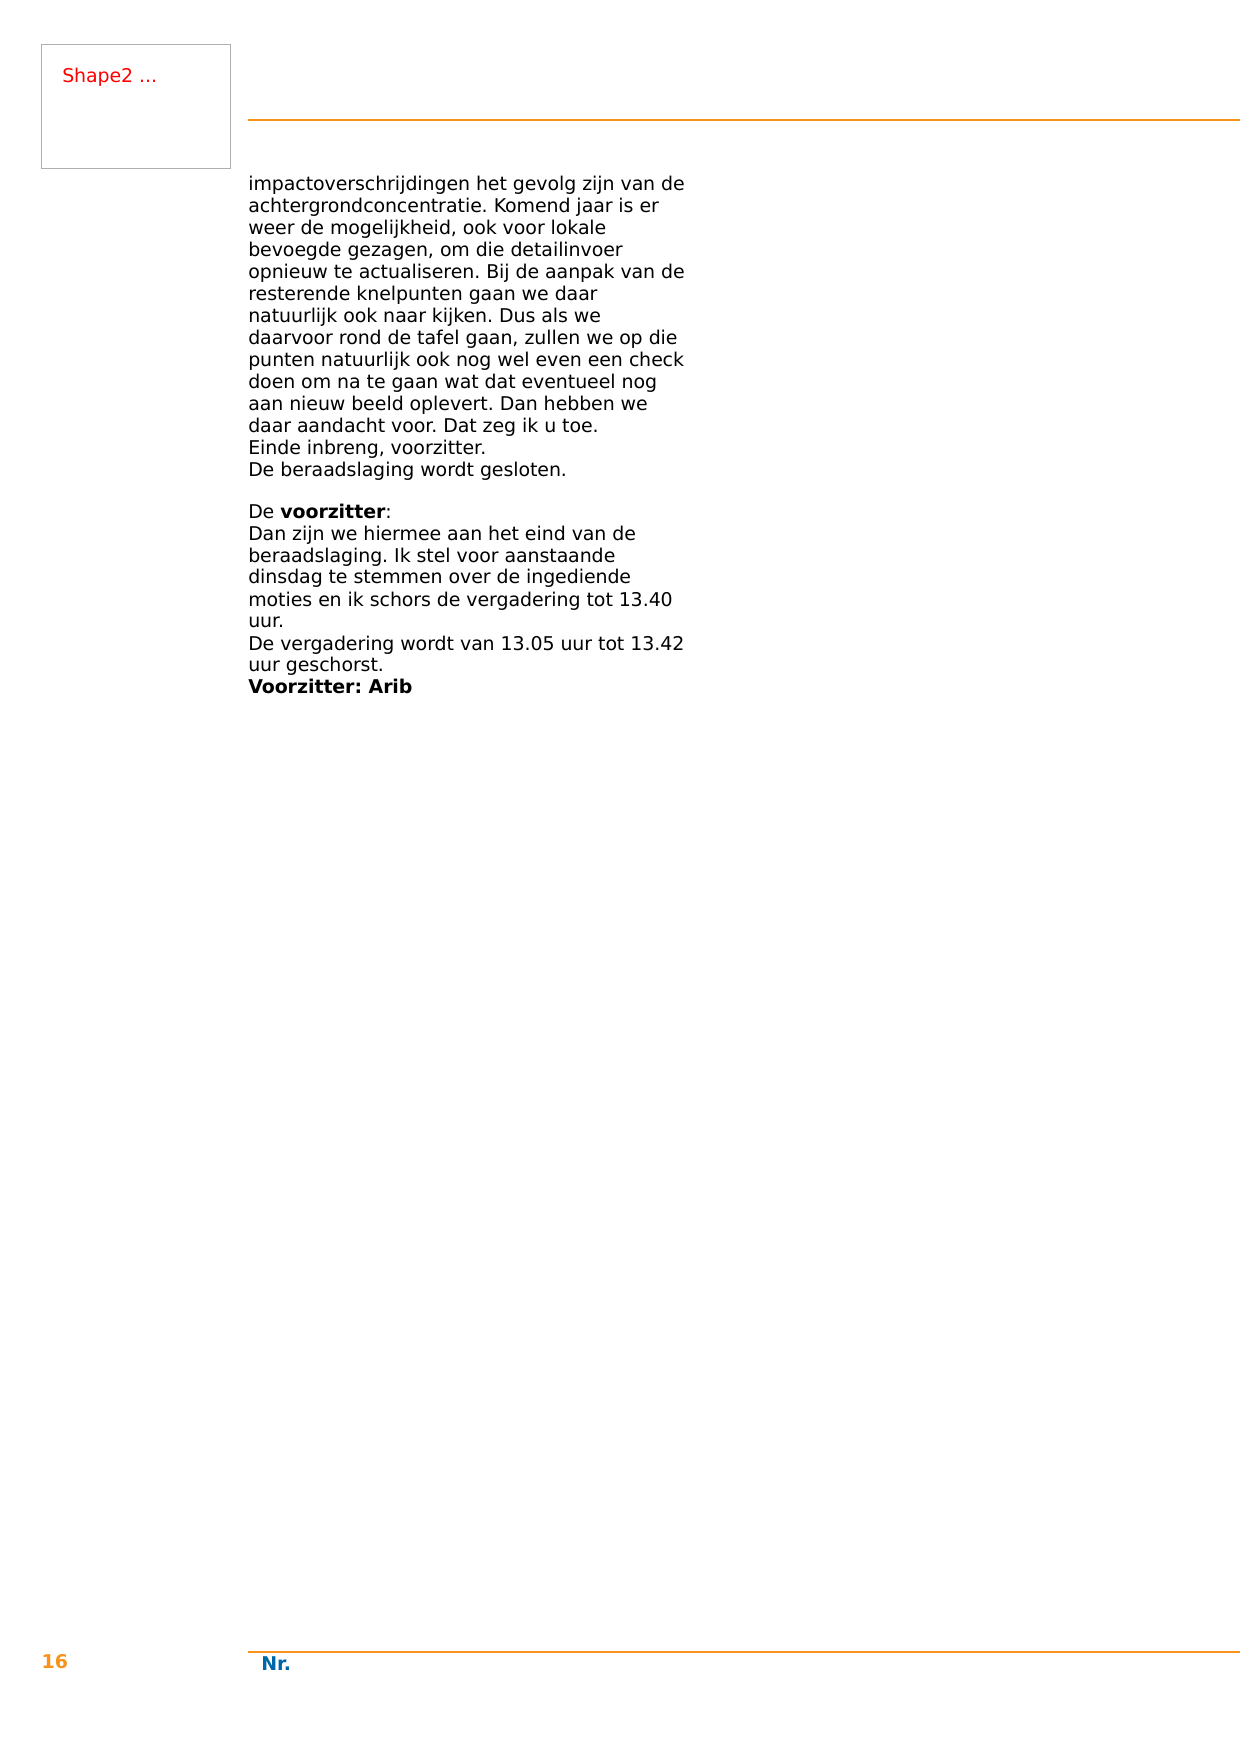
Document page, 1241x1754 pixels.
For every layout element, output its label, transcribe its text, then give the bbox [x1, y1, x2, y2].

text De beraadslaging wordt gesloten. [248, 458, 691, 481]
text Einde inbreng, voorzitter. [248, 437, 691, 458]
text De voorzitter: [248, 501, 691, 522]
text impactoverschrijdingen het gevolg zijn van de achtergrondconcentratie. Komend jaar is er weer de mogelijkheid, ook voor lokale bevoegde gezagen, om die detailinvoer opnieuw te actualiseren. Bij de aanpak van de resterende knelpunten gaan we daar natuurlijk ook naar kijken. Dus als we daarvoor rond de tafel gaan, zullen we op die punten natuurlijk ook nog wel even een check doen om na te gaan wat dat eventueel nog aan nieuw beeld oplevert. Dan hebben we daar aandacht voor. Dat zeg ik u toe. [248, 173, 691, 437]
text Voorzitter: Arib [248, 676, 691, 698]
text Dan zijn we hiermee aan het eind van de beraadslaging. Ik stel voor aanstaande dinsdag te stemmen over de ingediende moties en ik schors de vergadering tot 13.40 uur. [248, 522, 691, 632]
text De vergadering wordt van 13.05 uur tot 13.42 uur geschorst. [248, 632, 691, 676]
